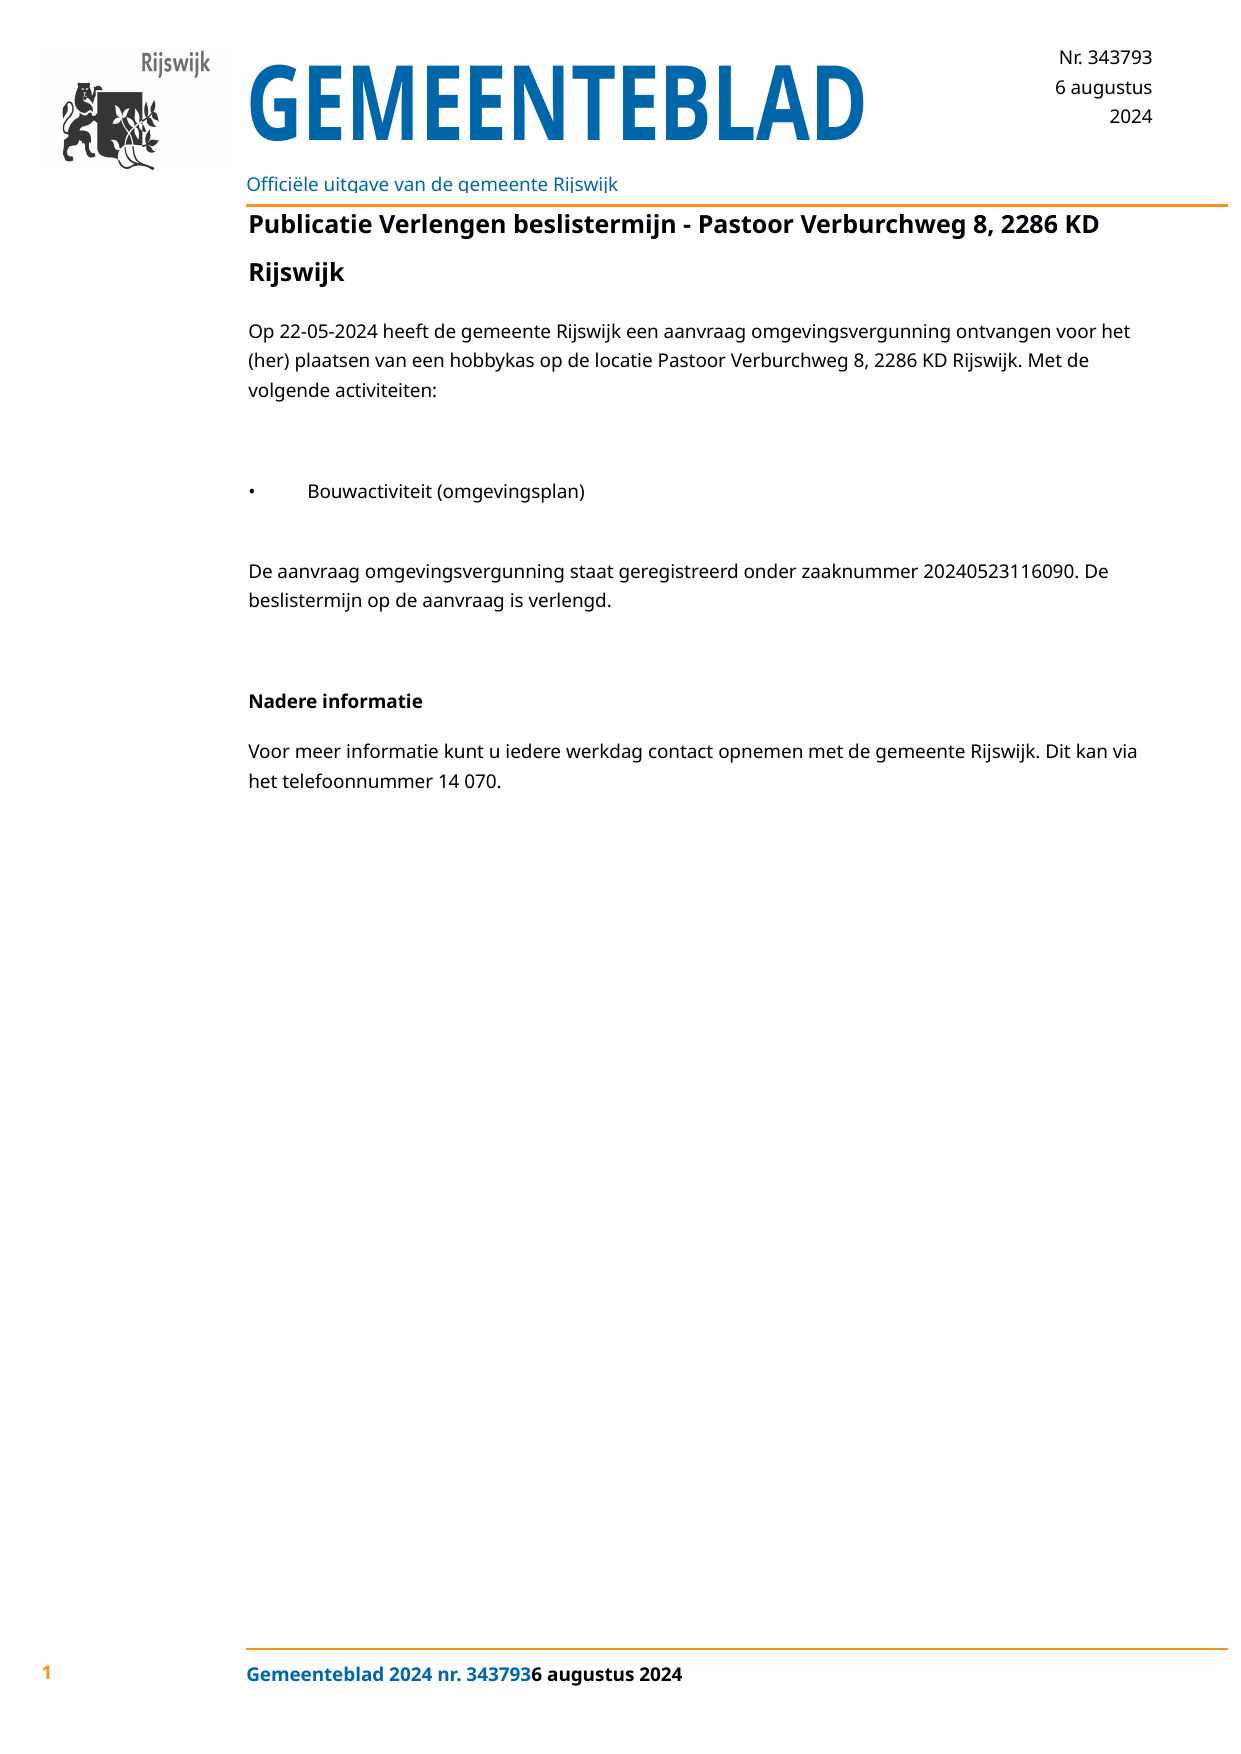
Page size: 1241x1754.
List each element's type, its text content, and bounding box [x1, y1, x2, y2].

text Nadere informatie [248, 688, 1152, 714]
text Publicatie Verlengen beslistermijn - Pastoor Verburchweg 8, 2286 KD Rijswijk [248, 207, 1152, 288]
picture [41, 47, 231, 172]
list Bouwactiviteit (omgevingsplan) [248, 478, 1152, 504]
text Voor meer informatie kunt u iedere werkdag contact opnemen met de gemeente Rijswijk. Dit kan via het telefoonnummer 14 070. [248, 739, 1152, 794]
text De aanvraag omgevingsvergunning staat geregistreerd onder zaaknummer 20240523116090. De beslistermijn op de aanvraag is verlengd. [248, 558, 1152, 613]
text Op 22-05-2024 heeft de gemeente Rijswijk een aanvraag omgevingsvergunning ontvangen voor het (her) plaatsen van een hobbykas op de locatie Pastoor Verburchweg 8, 2286 KD Rijswijk. Met de volgende activiteiten: [248, 318, 1152, 403]
